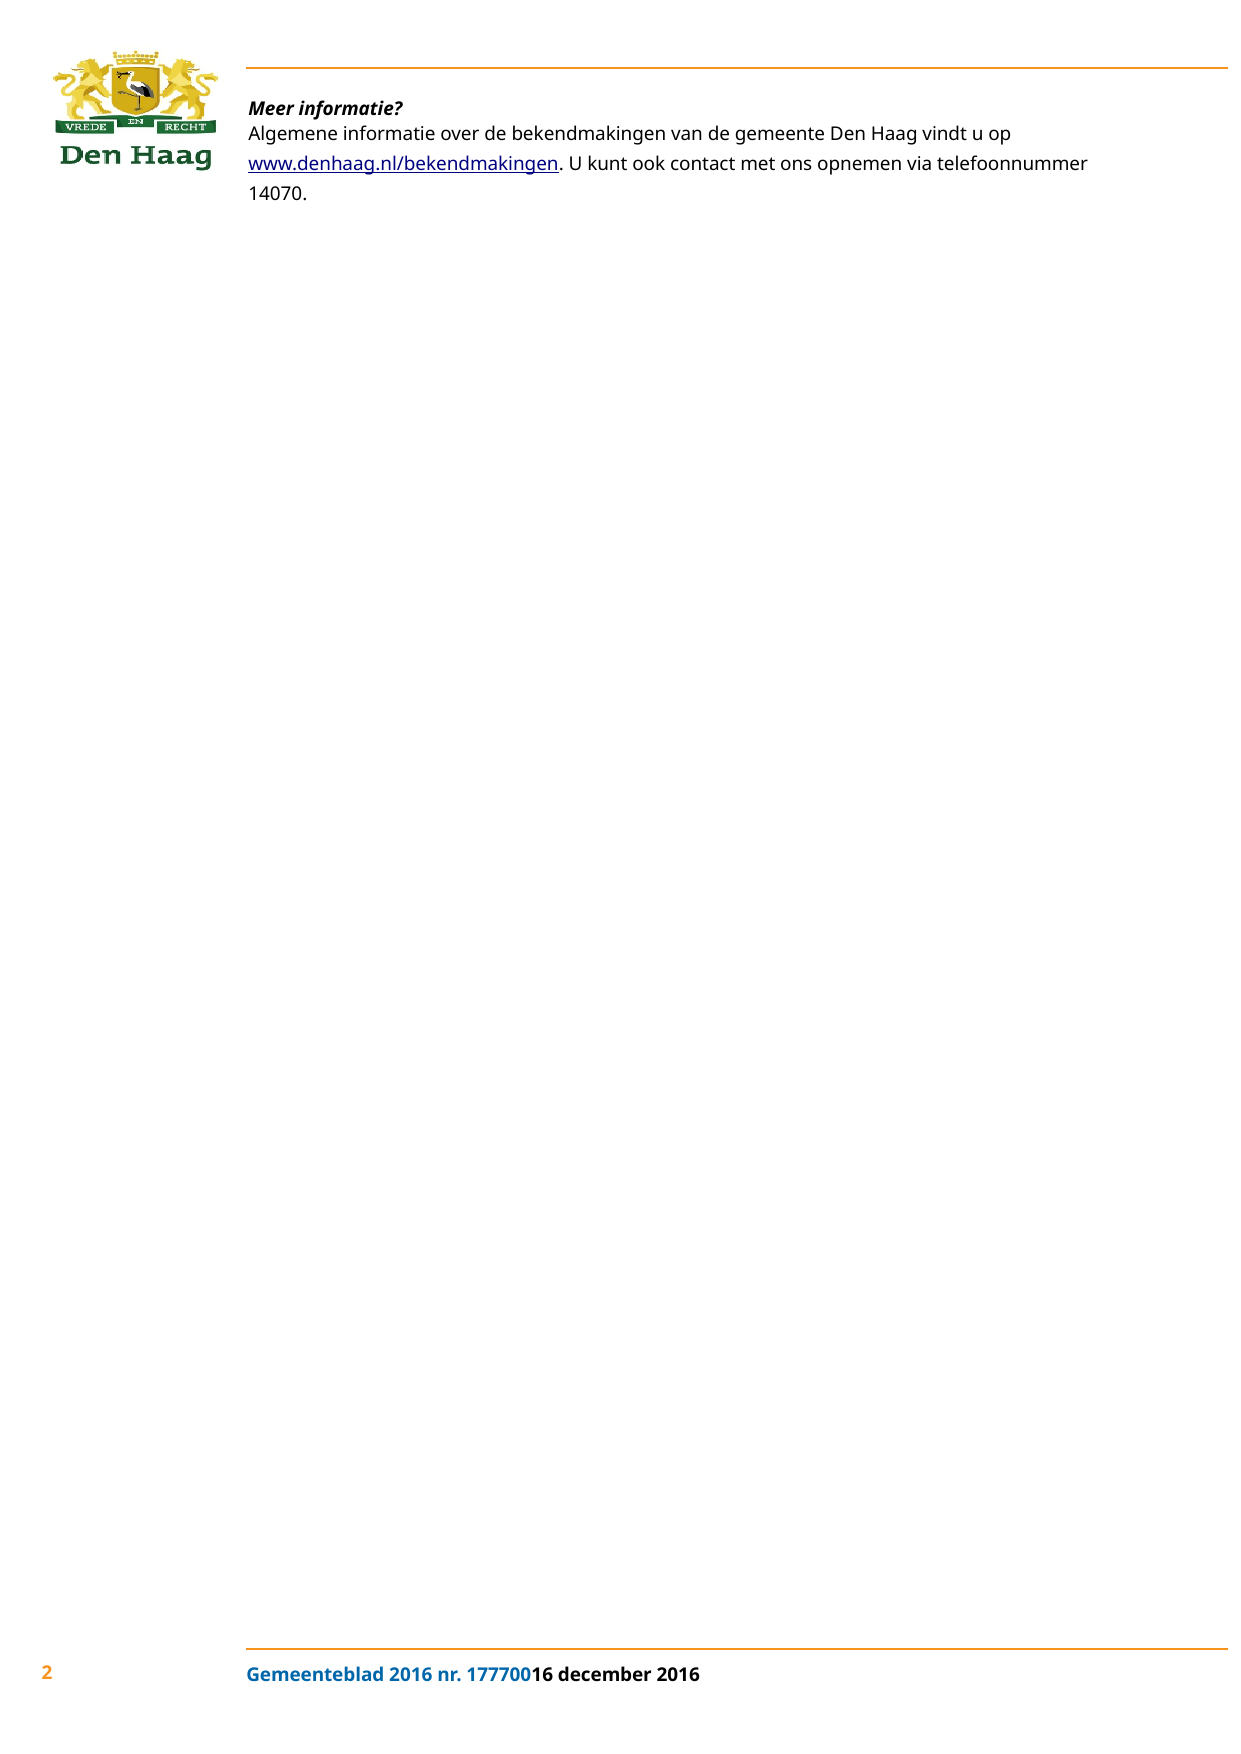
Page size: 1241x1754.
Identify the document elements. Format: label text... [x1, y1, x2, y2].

text Meer informatie? [248, 95, 1152, 121]
text Algemene informatie over de bekendmakingen van de gemeente Den Haag vindt u op www.denhaag.nl/bekendmakingen. U kunt ook contact met ons opnemen via telefoonnummer 14070. [248, 121, 1152, 205]
picture [41, 47, 231, 172]
